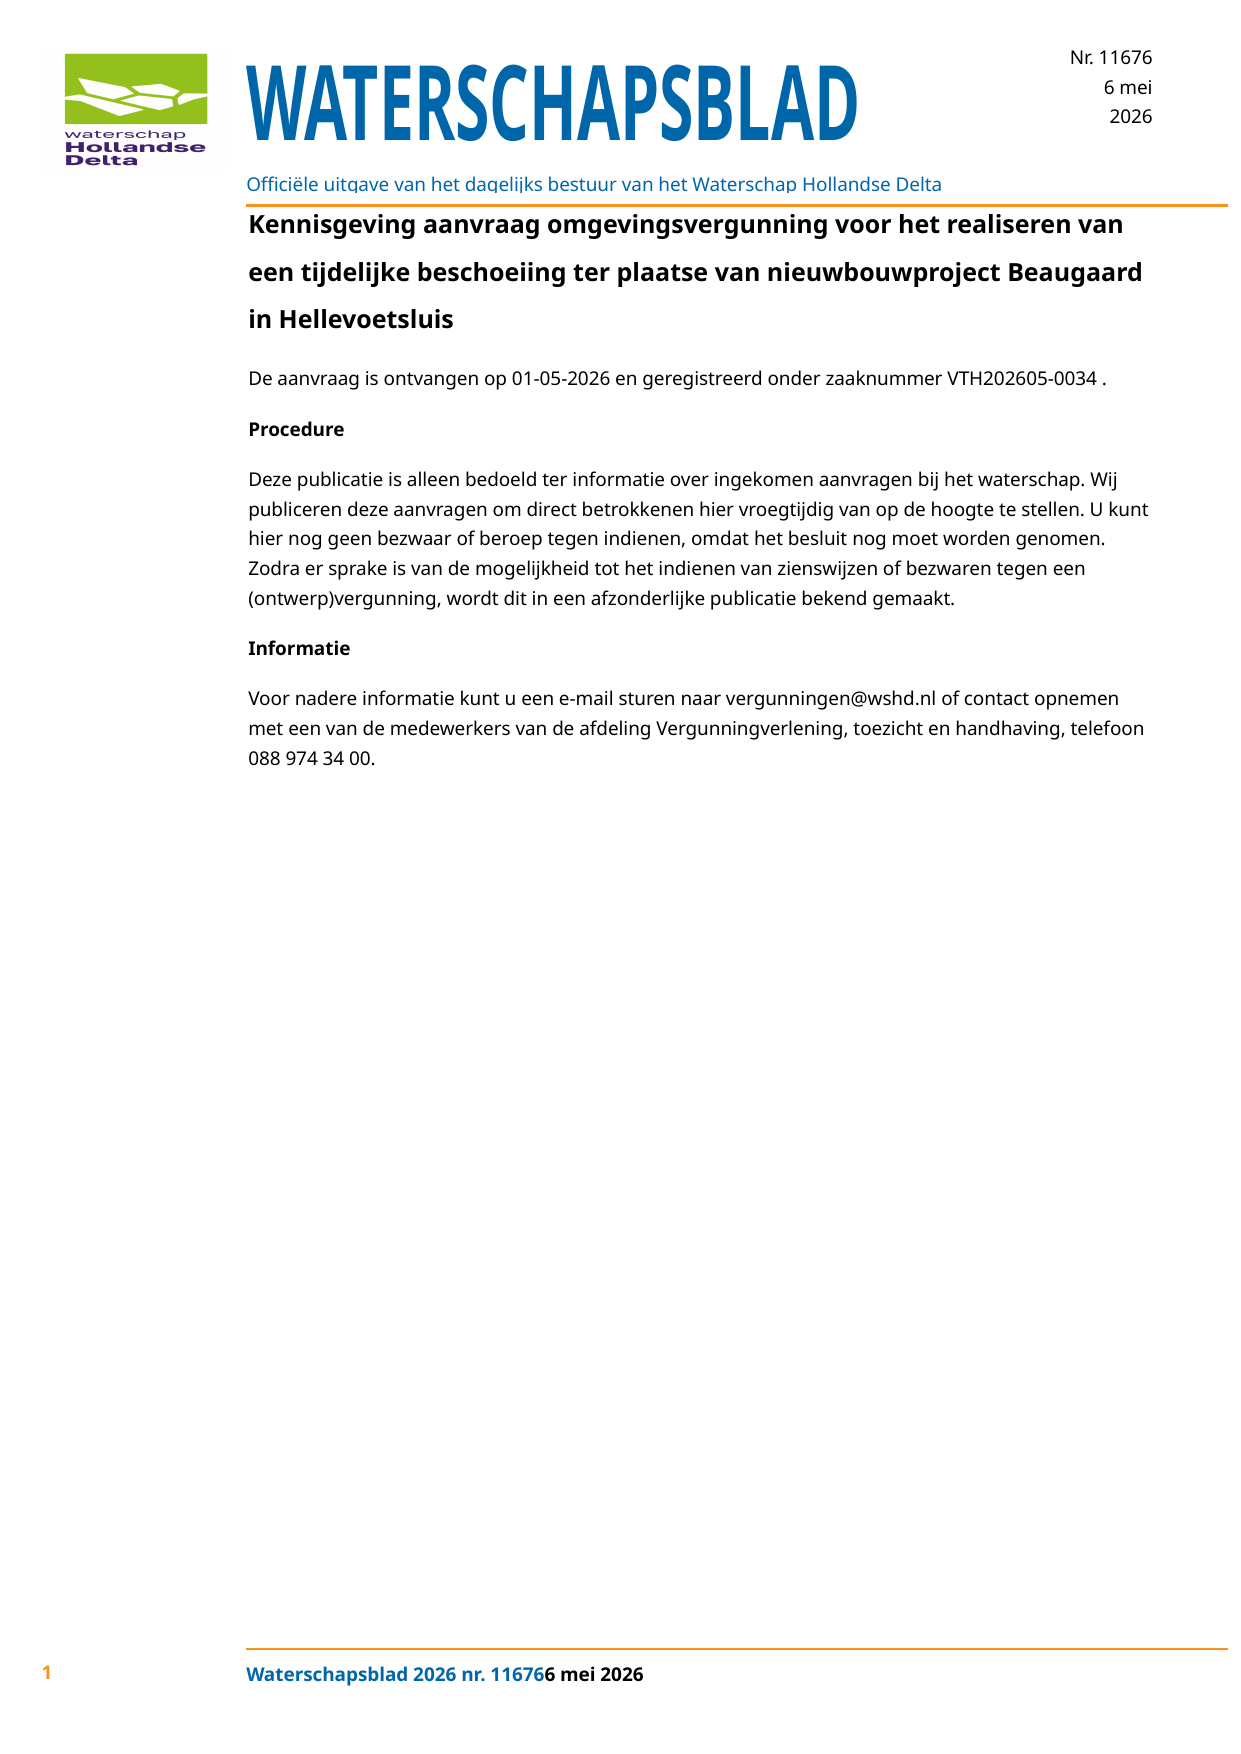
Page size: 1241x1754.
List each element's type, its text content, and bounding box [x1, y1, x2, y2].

picture [41, 47, 231, 172]
text Kennisgeving aanvraag omgevingsvergunning voor het realiseren van een tijdelijke beschoeiing ter plaatse van nieuwbouwproject Beaugaard in Hellevoetsluis [248, 207, 1152, 336]
text Informatie [248, 635, 1152, 661]
text Voor nadere informatie kunt u een e-mail sturen naar vergunningen@wshd.nl of contact opnemen met een van de medewerkers van de afdeling Vergunningverlening, toezicht en handhaving, telefoon 088 974 34 00. [248, 686, 1152, 770]
text Deze publicatie is alleen bedoeld ter informatie over ingekomen aanvragen bij het waterschap. Wij publiceren deze aanvragen om direct betrokkenen hier vroegtijdig van op de hoogte te stellen. U kunt hier nog geen bezwaar of beroep tegen indienen, omdat het besluit nog moet worden genomen. Zodra er sprake is van de mogelijkheid tot het indienen van zienswijzen of bezwaren tegen een (ontwerp)vergunning, wordt dit in een afzonderlijke publicatie bekend gemaakt. [248, 466, 1152, 610]
text De aanvraag is ontvangen op 01-05-2026 en geregistreerd onder zaaknummer VTH202605-0034 . [248, 366, 1152, 391]
text Procedure [248, 416, 1152, 442]
